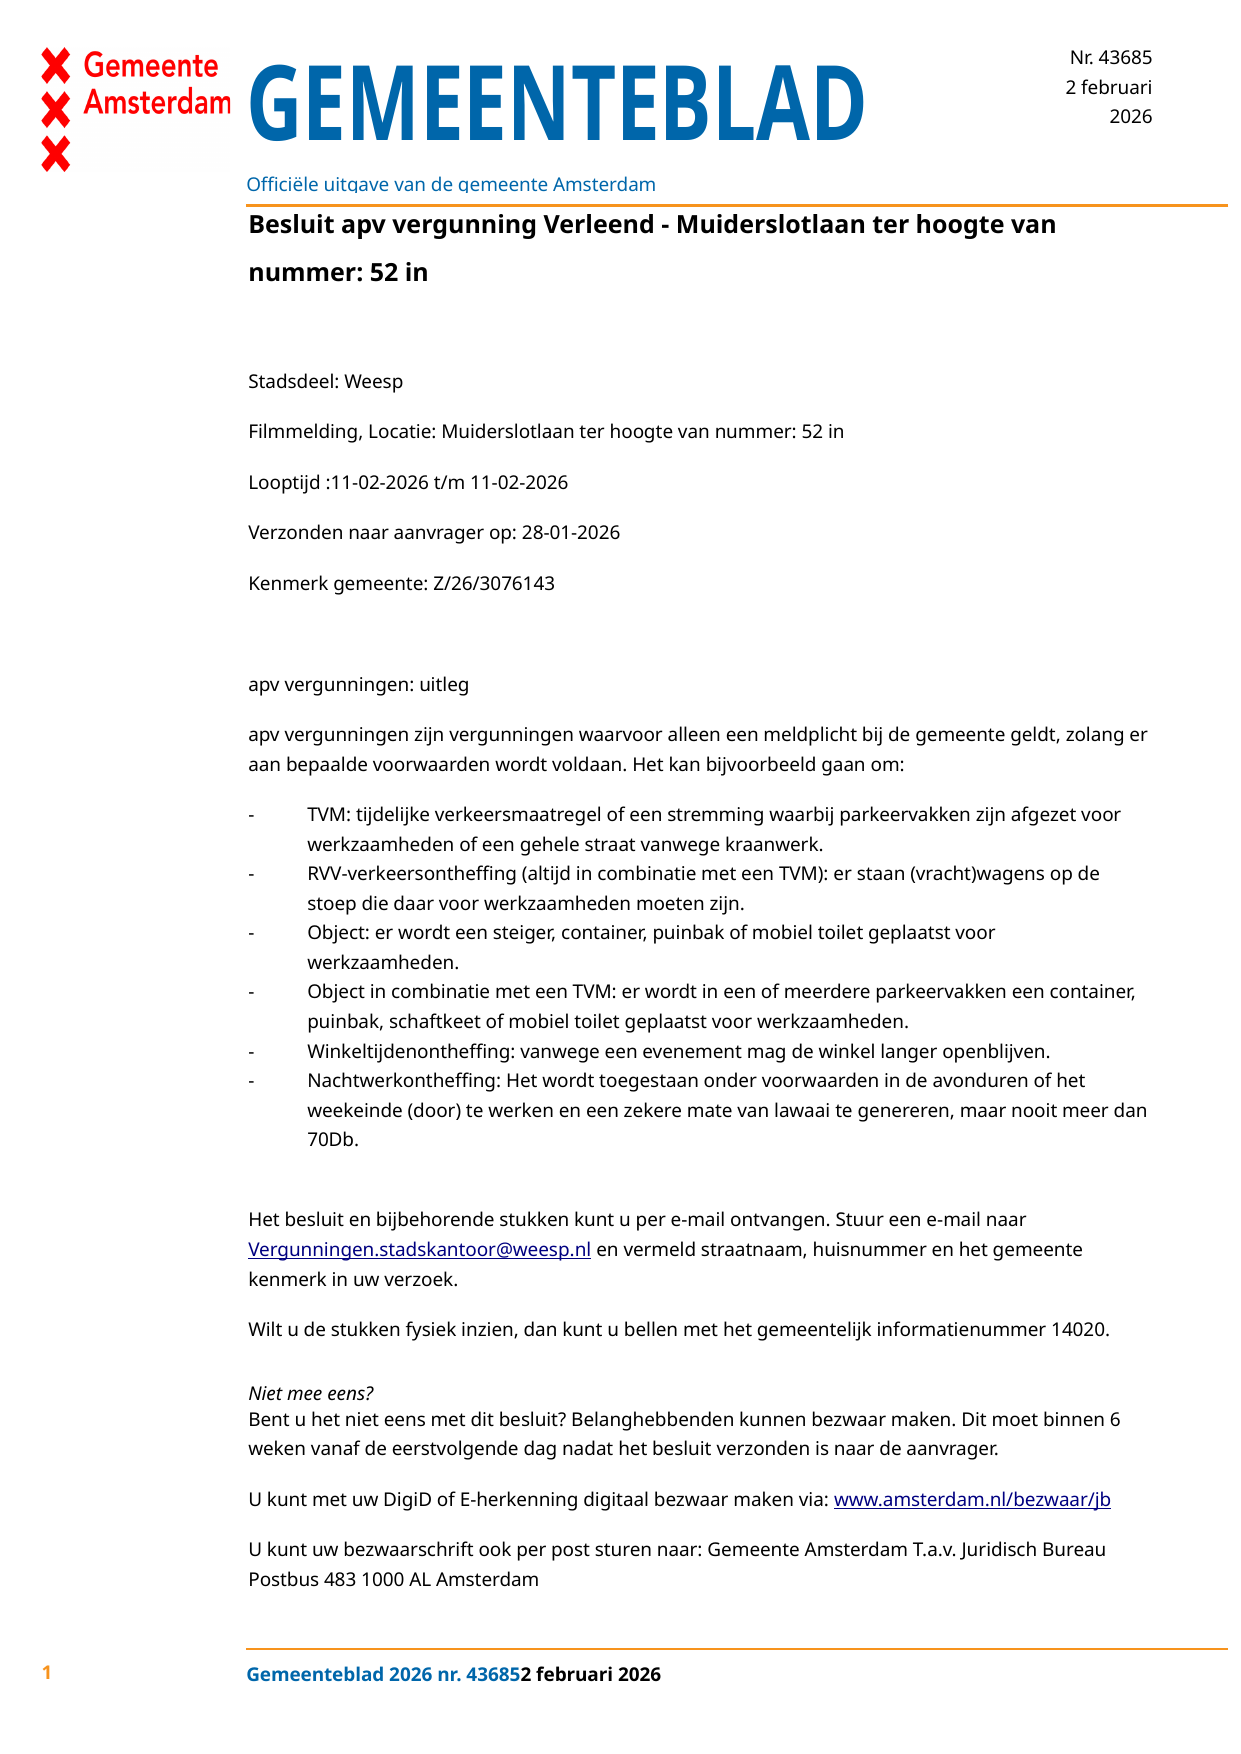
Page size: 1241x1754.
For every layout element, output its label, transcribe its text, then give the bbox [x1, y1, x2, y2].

text Niet mee eens? [248, 1380, 1152, 1406]
text Looptijd :11-02-2026 t/m 11-02-2026 [248, 469, 1152, 495]
text Bent u het niet eens met dit besluit? Belanghebbenden kunnen bezwaar maken. Dit moet binnen 6 weken vanaf de eerstvolgende dag nadat het besluit verzonden is naar de aanvrager. [248, 1406, 1152, 1461]
picture [41, 47, 231, 172]
text apv vergunningen zijn vergunningen waarvoor alleen een meldplicht bij de gemeente geldt, zolang er aan bepaalde voorwaarden wordt voldaan. Het kan bijvoorbeeld gaan om: [248, 721, 1152, 777]
list Nachtwerkontheffing: Het wordt toegestaan onder voorwaarden in de avonduren of het weekeinde (door) te werken en een zekere mate van lawaai te genereren, maar nooit meer dan 70Db. [248, 1067, 1152, 1152]
list RVV-verkeersontheffing (altijd in combinatie met een TVM): er staan (vracht)wagens op de stoep die daar voor werkzaamheden moeten zijn. [248, 860, 1152, 916]
text Besluit apv vergunning Verleend - Muiderslotlaan ter hoogte van nummer: 52 in [248, 207, 1152, 288]
text U kunt uw bezwaarschrift ook per post sturen naar: Gemeente Amsterdam T.a.v. Juridisch Bureau Postbus 483 1000 AL Amsterdam [248, 1536, 1152, 1592]
text Kenmerk gemeente: Z/26/3076143 [248, 570, 1152, 596]
text apv vergunningen: uitleg [248, 671, 1152, 697]
list Object in combinatie met een TVM: er wordt in een of meerdere parkeervakken een container, puinbak, schaftkeet of mobiel toilet geplaatst voor werkzaamheden. [248, 979, 1152, 1034]
text Filmmelding, Locatie: Muiderslotlaan ter hoogte van nummer: 52 in [248, 419, 1152, 444]
text U kunt met uw DigiD of E-herkenning digitaal bezwaar maken via: www.amsterdam.nl/bezwaar/jb [248, 1486, 1152, 1512]
list Object: er wordt een steiger, container, puinbak of mobiel toilet geplaatst voor werkzaamheden. [248, 919, 1152, 975]
list Winkeltijdenontheffing: vanwege een evenement mag de winkel langer openblijven. [248, 1038, 1152, 1064]
text Stadsdeel: Weesp [248, 368, 1152, 394]
text Het besluit en bijbehorende stukken kunt u per e-mail ontvangen. Stuur een e-mail naar Vergunningen.stadskantoor@weesp.nl en vermeld straatnaam, huisnummer en het gemeente kenmerk in uw verzoek. [248, 1207, 1152, 1292]
list TVM: tijdelijke verkeersmaatregel of een stremming waarbij parkeervakken zijn afgezet voor werkzaamheden of een gehele straat vanwege kraanwerk. [248, 801, 1152, 857]
text Wilt u de stukken fysiek inzien, dan kunt u bellen met het gemeentelijk informatienummer 14020. [248, 1316, 1152, 1342]
text Verzonden naar aanvrager op: 28-01-2026 [248, 519, 1152, 545]
